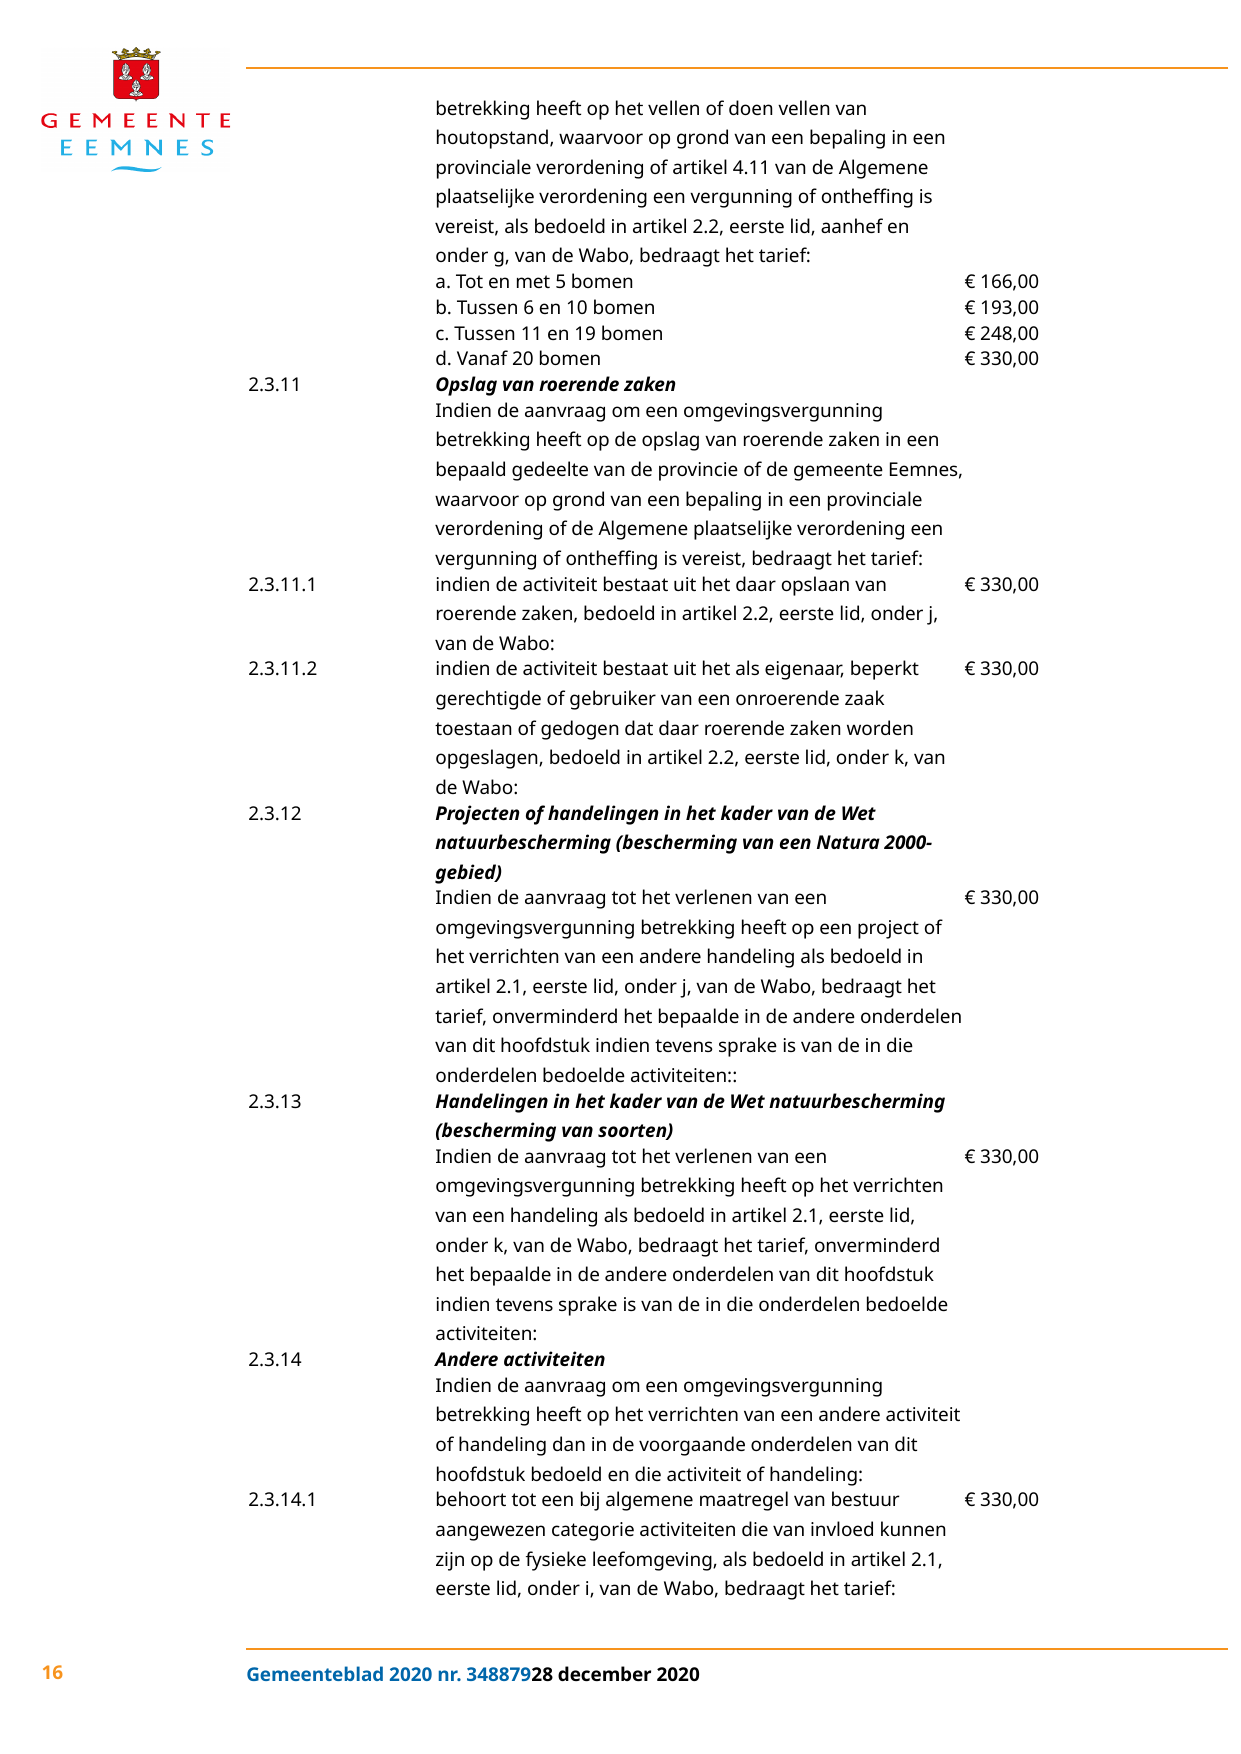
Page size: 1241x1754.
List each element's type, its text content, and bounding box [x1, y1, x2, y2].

table_cell [248, 1372, 435, 1487]
table_cell [964, 95, 1152, 268]
table_cell d. Vanaf 20 bomen [435, 346, 964, 371]
table_cell Projecten of handelingen in het kader van de Wet natuurbescherming (bescherming van een Natura 2000-gebied) [435, 800, 964, 884]
table_cell € 330,00 [964, 885, 1152, 1088]
table_cell [248, 1143, 435, 1346]
table_cell b. Tussen 6 en 10 bomen [435, 294, 964, 320]
table_cell 2.3.11.2 [248, 656, 435, 800]
table_cell [964, 371, 1152, 397]
table_cell 2.3.13 [248, 1088, 435, 1143]
table_cell Andere activiteiten [435, 1346, 964, 1372]
table_cell [248, 885, 435, 1088]
table_cell [964, 1088, 1152, 1143]
table_cell c. Tussen 11 en 19 bomen [435, 320, 964, 346]
picture [41, 47, 231, 172]
table_cell Indien de aanvraag tot het verlenen van een omgevingsvergunning betrekking heeft op het verrichten van een handeling als bedoeld in artikel 2.1, eerste lid, onder k, van de Wabo, bedraagt het tarief, onverminderd het bepaalde in de andere onderdelen van dit hoofdstuk indien tevens sprake is van de in die onderdelen bedoelde activiteiten: [435, 1143, 964, 1346]
table_cell [248, 294, 435, 320]
table_cell [964, 397, 1152, 571]
table_cell behoort tot een bij algemene maatregel van bestuur aangewezen categorie activiteiten die van invloed kunnen zijn op de fysieke leefomgeving, als bedoeld in artikel 2.1, eerste lid, onder i, van de Wabo, bedraagt het tarief: [435, 1487, 964, 1601]
table_cell € 166,00 [964, 269, 1152, 294]
table_cell € 248,00 [964, 320, 1152, 346]
table_cell [248, 320, 435, 346]
table_cell Indien de aanvraag tot het verlenen van een omgevingsvergunning betrekking heeft op een project of het verrichten van een andere handeling als bedoeld in artikel 2.1, eerste lid, onder j, van de Wabo, bedraagt het tarief, onverminderd het bepaalde in de andere onderdelen van dit hoofdstuk indien tevens sprake is van de in die onderdelen bedoelde activiteiten:: [435, 885, 964, 1088]
table_cell betrekking heeft op het vellen of doen vellen van houtopstand, waarvoor op grond van een bepaling in een provinciale verordening of artikel 4.11 van de Algemene plaatselijke verordening een vergunning of ontheffing is vereist, als bedoeld in artikel 2.2, eerste lid, aanhef en onder g, van de Wabo, bedraagt het tarief: [435, 95, 964, 268]
table_cell € 330,00 [964, 656, 1152, 800]
table_cell a. Tot en met 5 bomen [435, 269, 964, 294]
table_cell [248, 95, 435, 268]
table_cell € 330,00 [964, 1143, 1152, 1346]
table_cell 2.3.11 [248, 371, 435, 397]
table_cell [964, 1346, 1152, 1372]
table_cell Opslag van roerende zaken [435, 371, 964, 397]
table_cell Indien de aanvraag om een omgevingsvergunning betrekking heeft op het verrichten van een andere activiteit of handeling dan in de voorgaande onderdelen van dit hoofdstuk bedoeld en die activiteit of handeling: [435, 1372, 964, 1487]
table_cell 2.3.11.1 [248, 571, 435, 656]
table_cell [248, 346, 435, 371]
table_cell indien de activiteit bestaat uit het als eigenaar, beperkt gerechtigde of gebruiker van een onroerende zaak toestaan of gedogen dat daar roerende zaken worden opgeslagen, bedoeld in artikel 2.2, eerste lid, onder k, van de Wabo: [435, 656, 964, 800]
table_cell € 193,00 [964, 294, 1152, 320]
table_cell 2.3.14 [248, 1346, 435, 1372]
table_cell [248, 397, 435, 571]
table_cell 2.3.12 [248, 800, 435, 884]
table_cell [248, 269, 435, 294]
table_cell € 330,00 [964, 346, 1152, 371]
table_cell [964, 1372, 1152, 1487]
table_cell Indien de aanvraag om een omgevingsvergunning betrekking heeft op de opslag van roerende zaken in een bepaald gedeelte van de provincie of de gemeente Eemnes, waarvoor op grond van een bepaling in een provinciale verordening of de Algemene plaatselijke verordening een vergunning of ontheffing is vereist, bedraagt het tarief: [435, 397, 964, 571]
table_cell Handelingen in het kader van de Wet natuurbescherming (bescherming van soorten) [435, 1088, 964, 1143]
table_cell [964, 800, 1152, 884]
table_cell 2.3.14.1 [248, 1487, 435, 1601]
table_cell € 330,00 [964, 571, 1152, 656]
table_cell indien de activiteit bestaat uit het daar opslaan van roerende zaken, bedoeld in artikel 2.2, eerste lid, onder j, van de Wabo: [435, 571, 964, 656]
table_cell € 330,00 [964, 1487, 1152, 1601]
